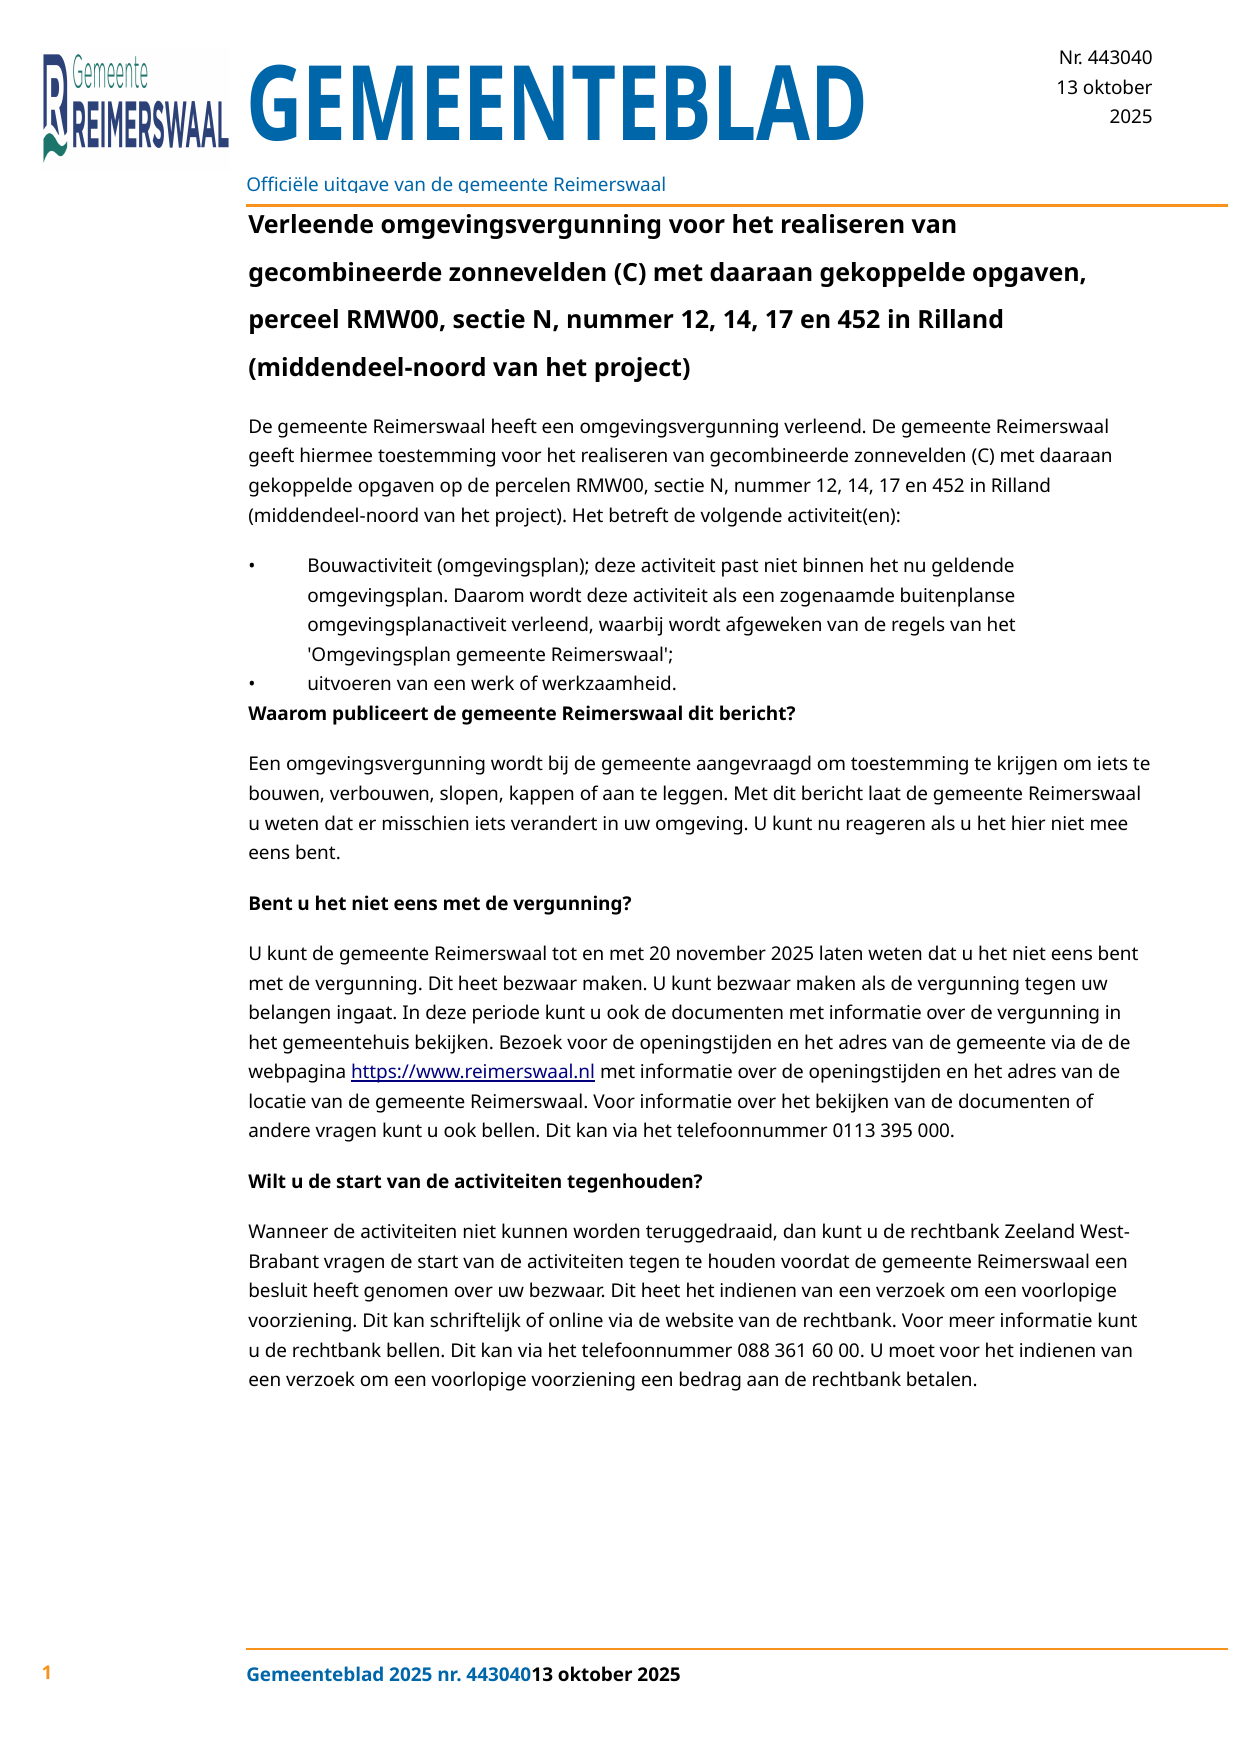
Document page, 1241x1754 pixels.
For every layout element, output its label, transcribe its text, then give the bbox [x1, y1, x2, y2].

text Waarom publiceert de gemeente Reimerswaal dit bericht? [248, 700, 1152, 726]
text Verleende omgevingsvergunning voor het realiseren van gecombineerde zonnevelden (C) met daaraan gekoppelde opgaven, perceel RMW00, sectie N, nummer 12, 14, 17 en 452 in Rilland (middendeel-noord van het project) [248, 207, 1152, 384]
text Een omgevingsvergunning wordt bij de gemeente aangevraagd om toestemming te krijgen om iets te bouwen, verbouwen, slopen, kappen of aan te leggen. Met dit bericht laat de gemeente Reimerswaal u weten dat er misschien iets verandert in uw omgeving. U kunt nu reageren als u het hier niet mee eens bent. [248, 751, 1152, 865]
text Wanneer de activiteiten niet kunnen worden teruggedraaid, dan kunt u de rechtbank Zeeland West-Brabant vragen de start van de activiteiten tegen te houden voordat de gemeente Reimerswaal een besluit heeft genomen over uw bezwaar. Dit heet het indienen van een verzoek om een voorlopige voorziening. Dit kan schriftelijk of online via de website van de rechtbank. Voor meer informatie kunt u de rechtbank bellen. Dit kan via het telefoonnummer 088 361 60 00. U moet voor het indienen van een verzoek om een voorlopige voorziening een bedrag aan de rechtbank betalen. [248, 1218, 1152, 1392]
text De gemeente Reimerswaal heeft een omgevingsvergunning verleend. De gemeente Reimerswaal geeft hiermee toestemming voor het realiseren van gecombineerde zonnevelden (C) met daaraan gekoppelde opgaven op de percelen RMW00, sectie N, nummer 12, 14, 17 en 452 in Rilland (middendeel-noord van het project). Het betreft de volgende activiteit(en): [248, 413, 1152, 528]
list Bouwactiviteit (omgevingsplan); deze activiteit past niet binnen het nu geldende omgevingsplan. Daarom wordt deze activiteit als een zogenaamde buitenplanse omgevingsplanactiveit verleend, waarbij wordt afgeweken van de regels van het 'Omgevingsplan gemeente Reimerswaal'; [248, 552, 1152, 667]
text U kunt de gemeente Reimerswaal tot en met 20 november 2025 laten weten dat u het niet eens bent met de vergunning. Dit heet bezwaar maken. U kunt bezwaar maken als de vergunning tegen uw belangen ingaat. In deze periode kunt u ook de documenten met informatie over de vergunning in het gemeentehuis bekijken. Bezoek voor de openingstijden en het adres van de gemeente via de de webpagina https://www.reimerswaal.nl met informatie over de openingstijden en het adres van de locatie van de gemeente Reimerswaal. Voor informatie over het bekijken van de documenten of andere vragen kunt u ook bellen. Dit kan via het telefoonnummer 0113 395 000. [248, 940, 1152, 1143]
text Bent u het niet eens met de vergunning? [248, 890, 1152, 916]
list uitvoeren van een werk of werkzaamheid. [248, 671, 1152, 696]
text Wilt u de start van de activiteiten tegenhouden? [248, 1168, 1152, 1194]
picture [41, 47, 231, 172]
